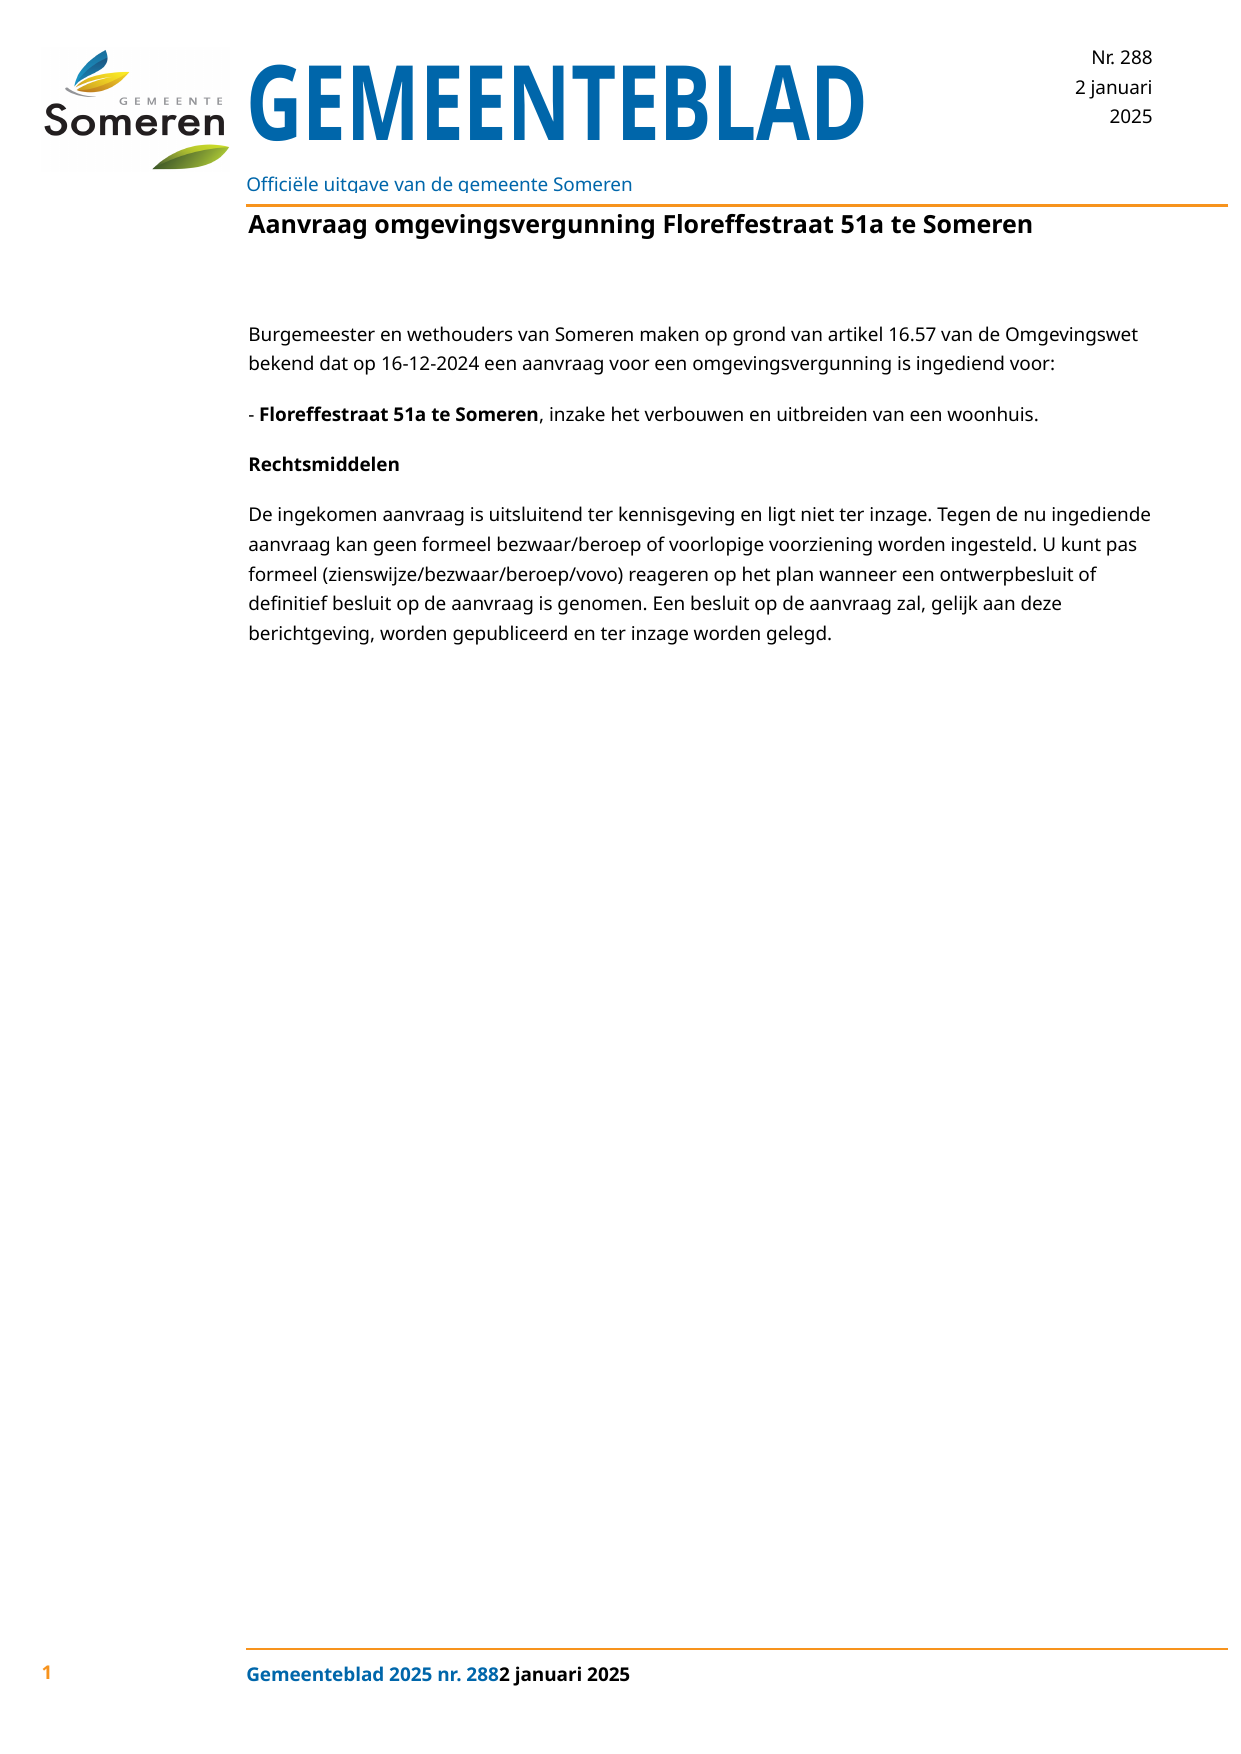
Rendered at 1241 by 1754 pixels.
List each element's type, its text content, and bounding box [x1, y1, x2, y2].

text - Floreffestraat 51a te Someren, inzake het verbouwen en uitbreiden van een woonhuis. [248, 401, 1152, 426]
picture [41, 47, 231, 172]
text Aanvraag omgevingsvergunning Floreffestraat 51a te Someren [248, 207, 1152, 241]
text De ingekomen aanvraag is uitsluitend ter kennisgeving en ligt niet ter inzage. Tegen de nu ingediende aanvraag kan geen formeel bezwaar/beroep of voorlopige voorziening worden ingesteld. U kunt pas formeel (zienswijze/bezwaar/beroep/vovo) reageren op het plan wanneer een ontwerpbesluit of definitief besluit op de aanvraag is genomen. Een besluit op de aanvraag zal, gelijk aan deze berichtgeving, worden gepubliceerd en ter inzage worden gelegd. [248, 502, 1152, 646]
text Rechtsmiddelen [248, 451, 1152, 477]
text Burgemeester en wethouders van Someren maken op grond van artikel 16.57 van de Omgevingswet bekend dat op 16-12-2024 een aanvraag voor een omgevingsvergunning is ingediend voor: [248, 321, 1152, 376]
